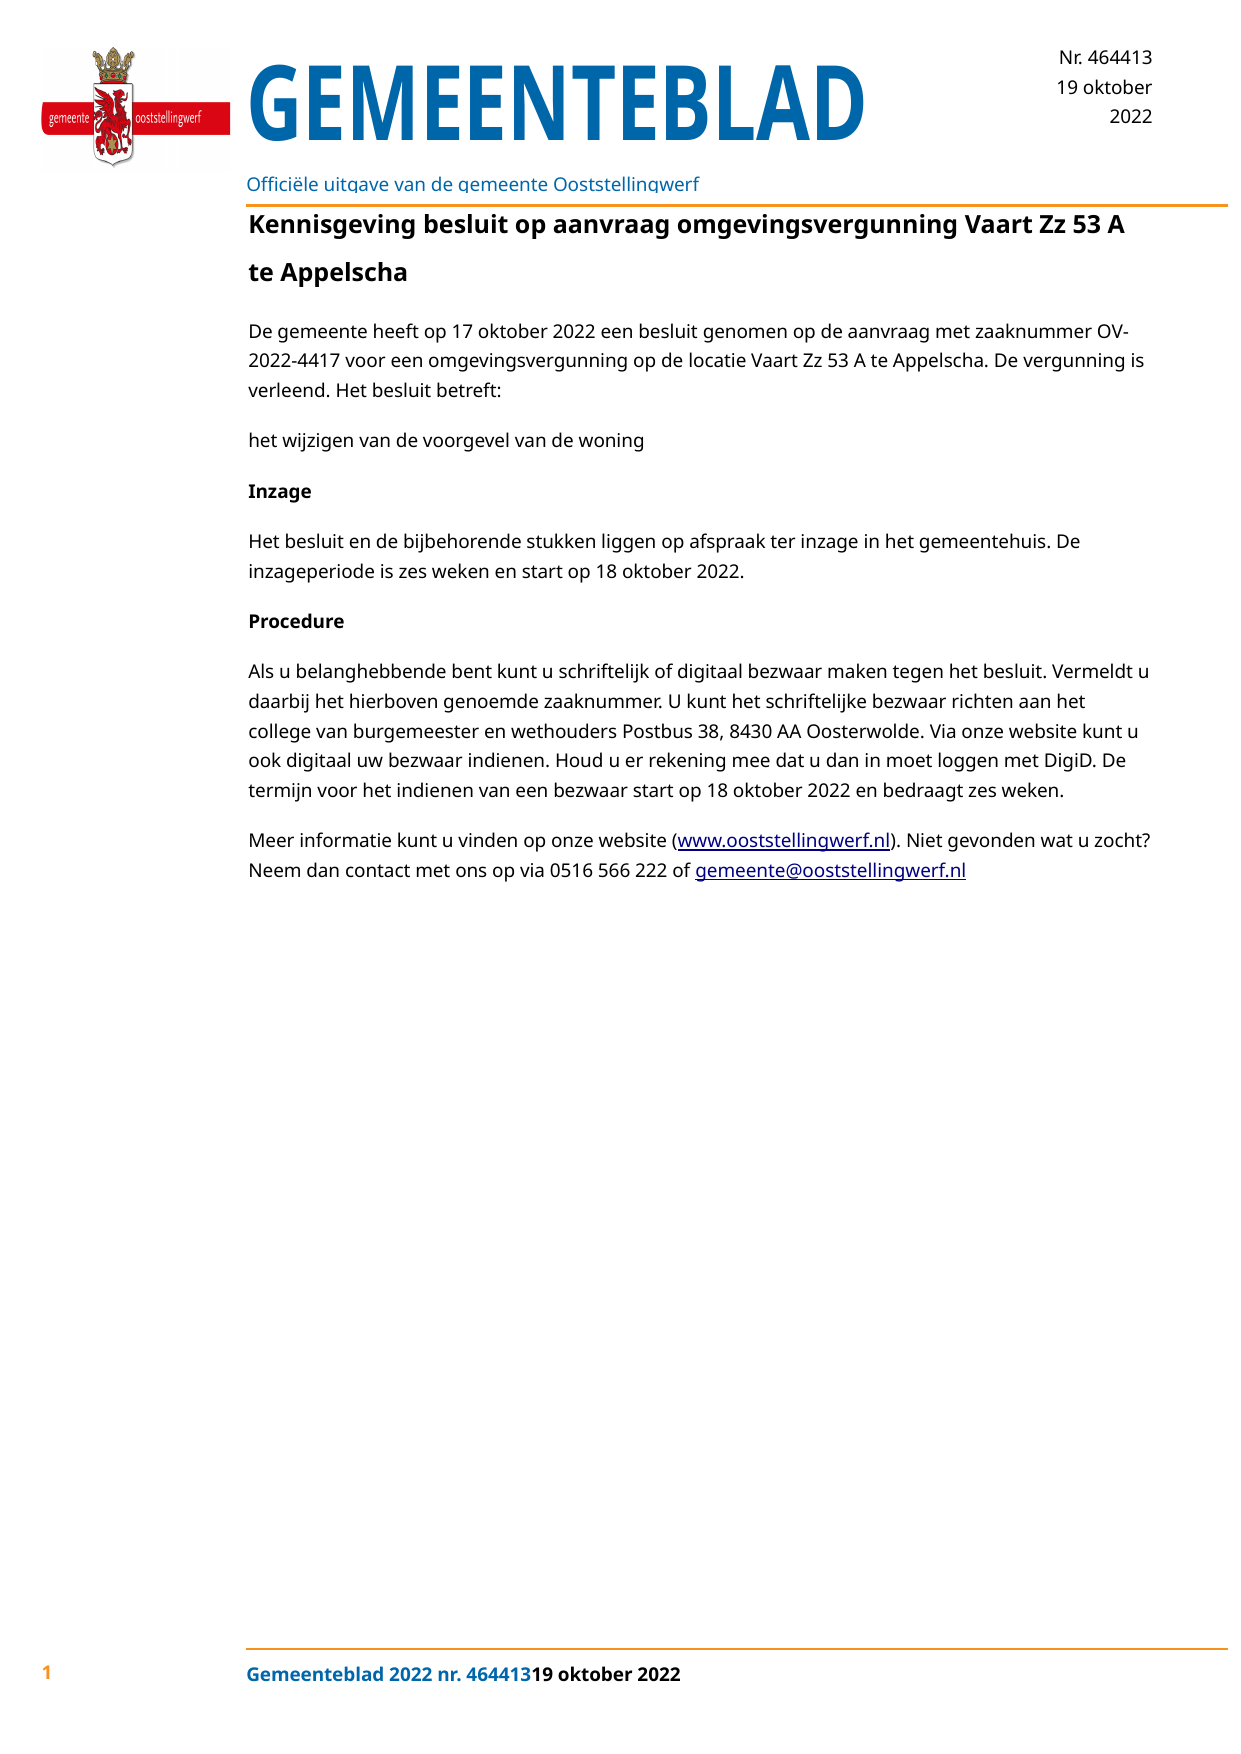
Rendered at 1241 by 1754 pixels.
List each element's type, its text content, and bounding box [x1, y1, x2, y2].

text Procedure [248, 608, 1152, 634]
text Meer informatie kunt u vinden op onze website (www.ooststellingwerf.nl). Niet gevonden wat u zocht? Neem dan contact met ons op via 0516 566 222 of gemeente@ooststellingwerf.nl [248, 827, 1152, 883]
text het wijzigen van de voorgevel van de woning [248, 427, 1152, 453]
text Het besluit en de bijbehorende stukken liggen op afspraak ter inzage in het gemeentehuis. De inzageperiode is zes weken en start op 18 oktober 2022. [248, 528, 1152, 584]
text Inzage [248, 478, 1152, 504]
text Als u belanghebbende bent kunt u schriftelijk of digitaal bezwaar maken tegen het besluit. Vermeldt u daarbij het hierboven genoemde zaaknummer. U kunt het schriftelijke bezwaar richten aan het college van burgemeester en wethouders Postbus 38, 8430 AA Oosterwolde. Via onze website kunt u ook digitaal uw bezwaar indienen. Houd u er rekening mee dat u dan in moet loggen met DigiD. De termijn voor het indienen van een bezwaar start op 18 oktober 2022 en bedraagt zes weken. [248, 659, 1152, 803]
picture [41, 47, 231, 172]
text De gemeente heeft op 17 oktober 2022 een besluit genomen op de aanvraag met zaaknummer OV-2022-4417 voor een omgevingsvergunning op de locatie Vaart Zz 53 A te Appelscha. De vergunning is verleend. Het besluit betreft: [248, 318, 1152, 403]
text Kennisgeving besluit op aanvraag omgevingsvergunning Vaart Zz 53 A te Appelscha [248, 207, 1152, 288]
